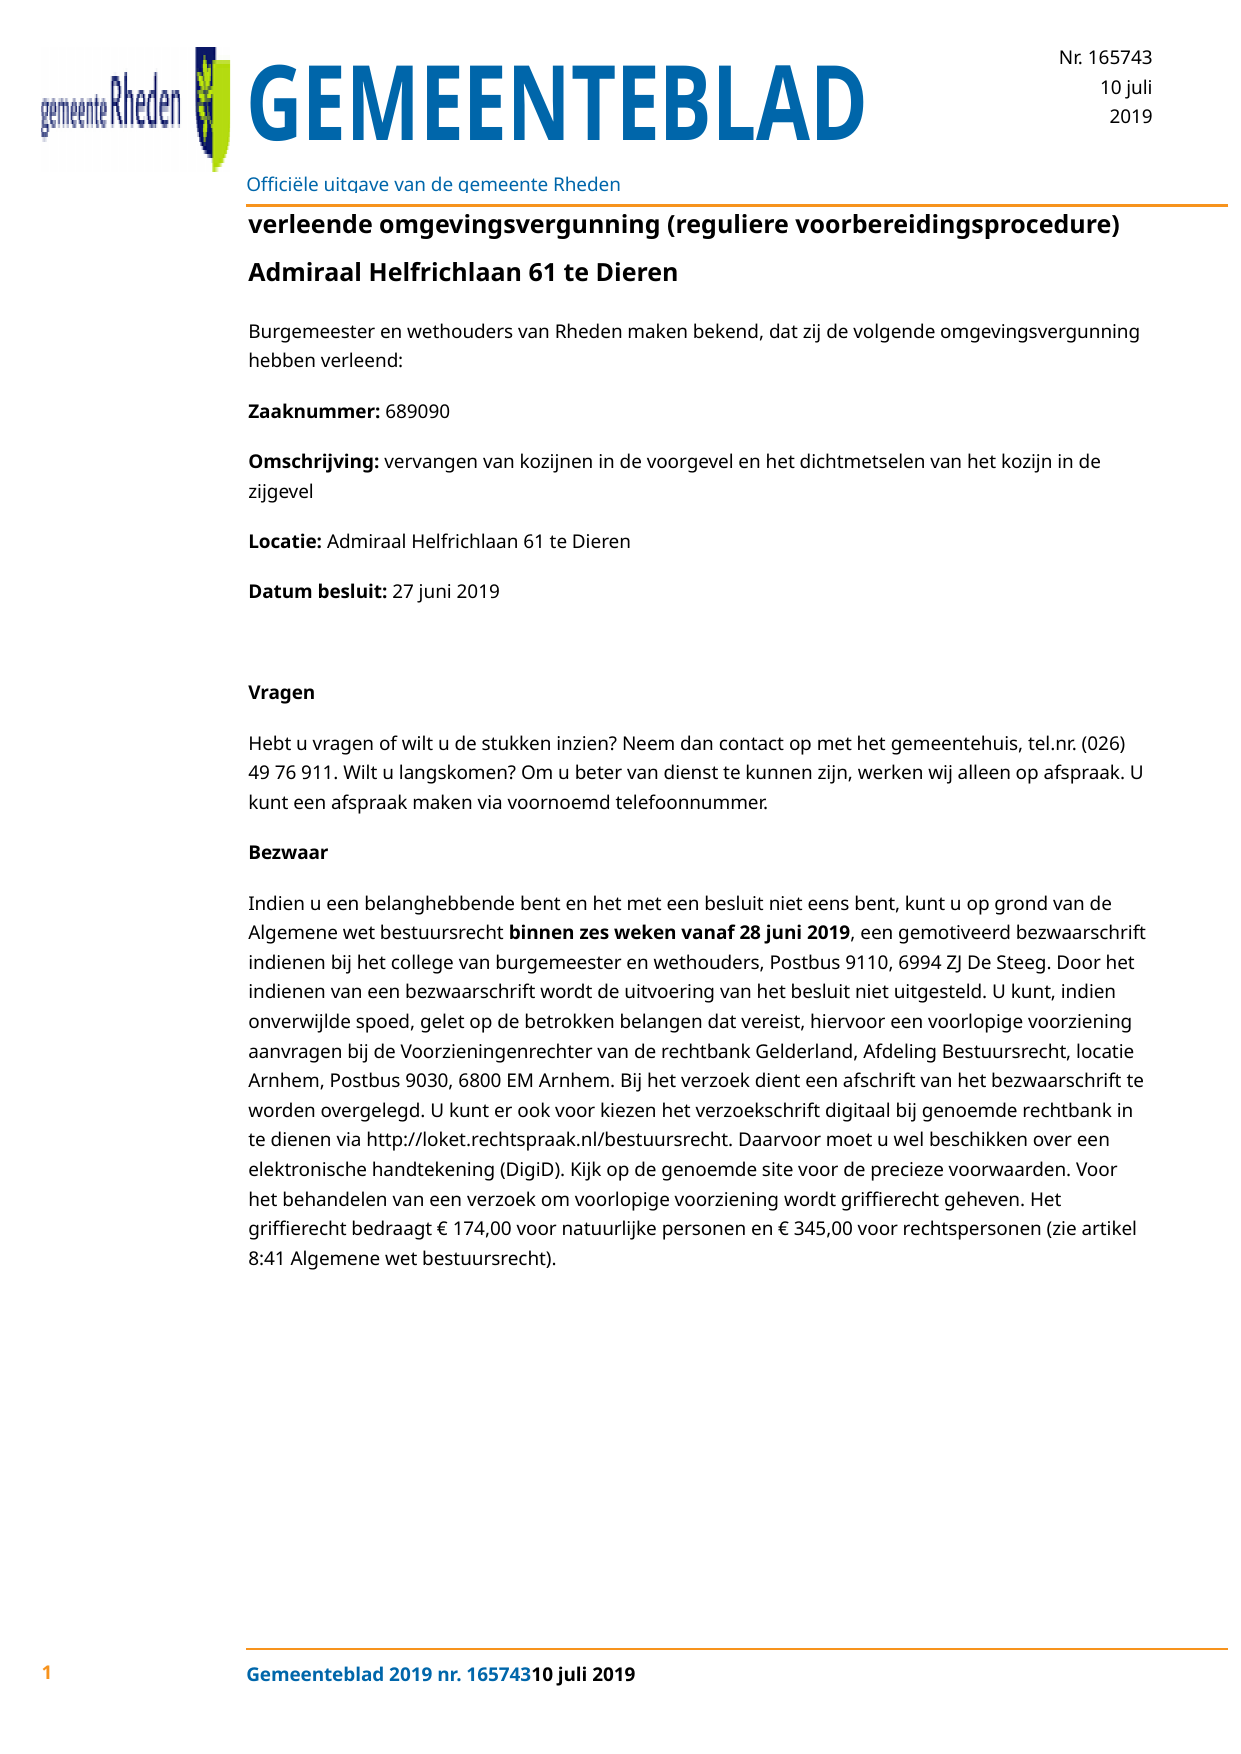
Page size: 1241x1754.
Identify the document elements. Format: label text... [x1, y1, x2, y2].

text Indien u een belanghebbende bent en het met een besluit niet eens bent, kunt u op grond van de Algemene wet bestuursrecht binnen zes weken vanaf 28 juni 2019, een gemotiveerd bezwaarschrift indienen bij het college van burgemeester en wethouders, Postbus 9110, 6994 ZJ De Steeg. Door het indienen van een bezwaarschrift wordt de uitvoering van het besluit niet uitgesteld. U kunt, indien onverwijlde spoed, gelet op de betrokken belangen dat vereist, hiervoor een voorlopige voorziening aanvragen bij de Voorzieningenrechter van de rechtbank Gelderland, Afdeling Bestuursrecht, locatie Arnhem, Postbus 9030, 6800 EM Arnhem. Bij het verzoek dient een afschrift van het bezwaarschrift te worden overgelegd. U kunt er ook voor kiezen het verzoekschrift digitaal bij genoemde rechtbank in te dienen via http://loket.rechtspraak.nl/bestuursrecht. Daarvoor moet u wel beschikken over een elektronische handtekening (DigiD). Kijk op de genoemde site voor de precieze voorwaarden. Voor het behandelen van een verzoek om voorlopige voorziening wordt griffierecht geheven. Het griffierecht bedraagt € 174,00 voor natuurlijke personen en € 345,00 voor rechtspersonen (zie artikel 8:41 Algemene wet bestuursrecht). [248, 890, 1152, 1271]
text Zaaknummer: 689090 [248, 398, 1152, 424]
text Hebt u vragen of wilt u de stukken inzien? Neem dan contact op met het gemeentehuis, tel.nr. (026) 49 76 911. Wilt u langskomen? Om u beter van dienst te kunnen zijn, werken wij alleen op afspraak. U kunt een afspraak maken via voornoemd telefoonnummer. [248, 730, 1152, 815]
text Omschrijving: vervangen van kozijnen in de voorgevel en het dichtmetselen van het kozijn in de zijgevel [248, 448, 1152, 504]
text Bezwaar [248, 839, 1152, 865]
text verleende omgevingsvergunning (reguliere voorbereidingsprocedure) Admiraal Helfrichlaan 61 te Dieren [248, 207, 1152, 288]
picture [41, 47, 231, 172]
text Burgemeester en wethouders van Rheden maken bekend, dat zij de volgende omgevingsvergunning hebben verleend: [248, 318, 1152, 373]
text Locatie: Admiraal Helfrichlaan 61 te Dieren [248, 528, 1152, 554]
text Vragen [248, 679, 1152, 705]
text Datum besluit: 27 juni 2019 [248, 579, 1152, 604]
